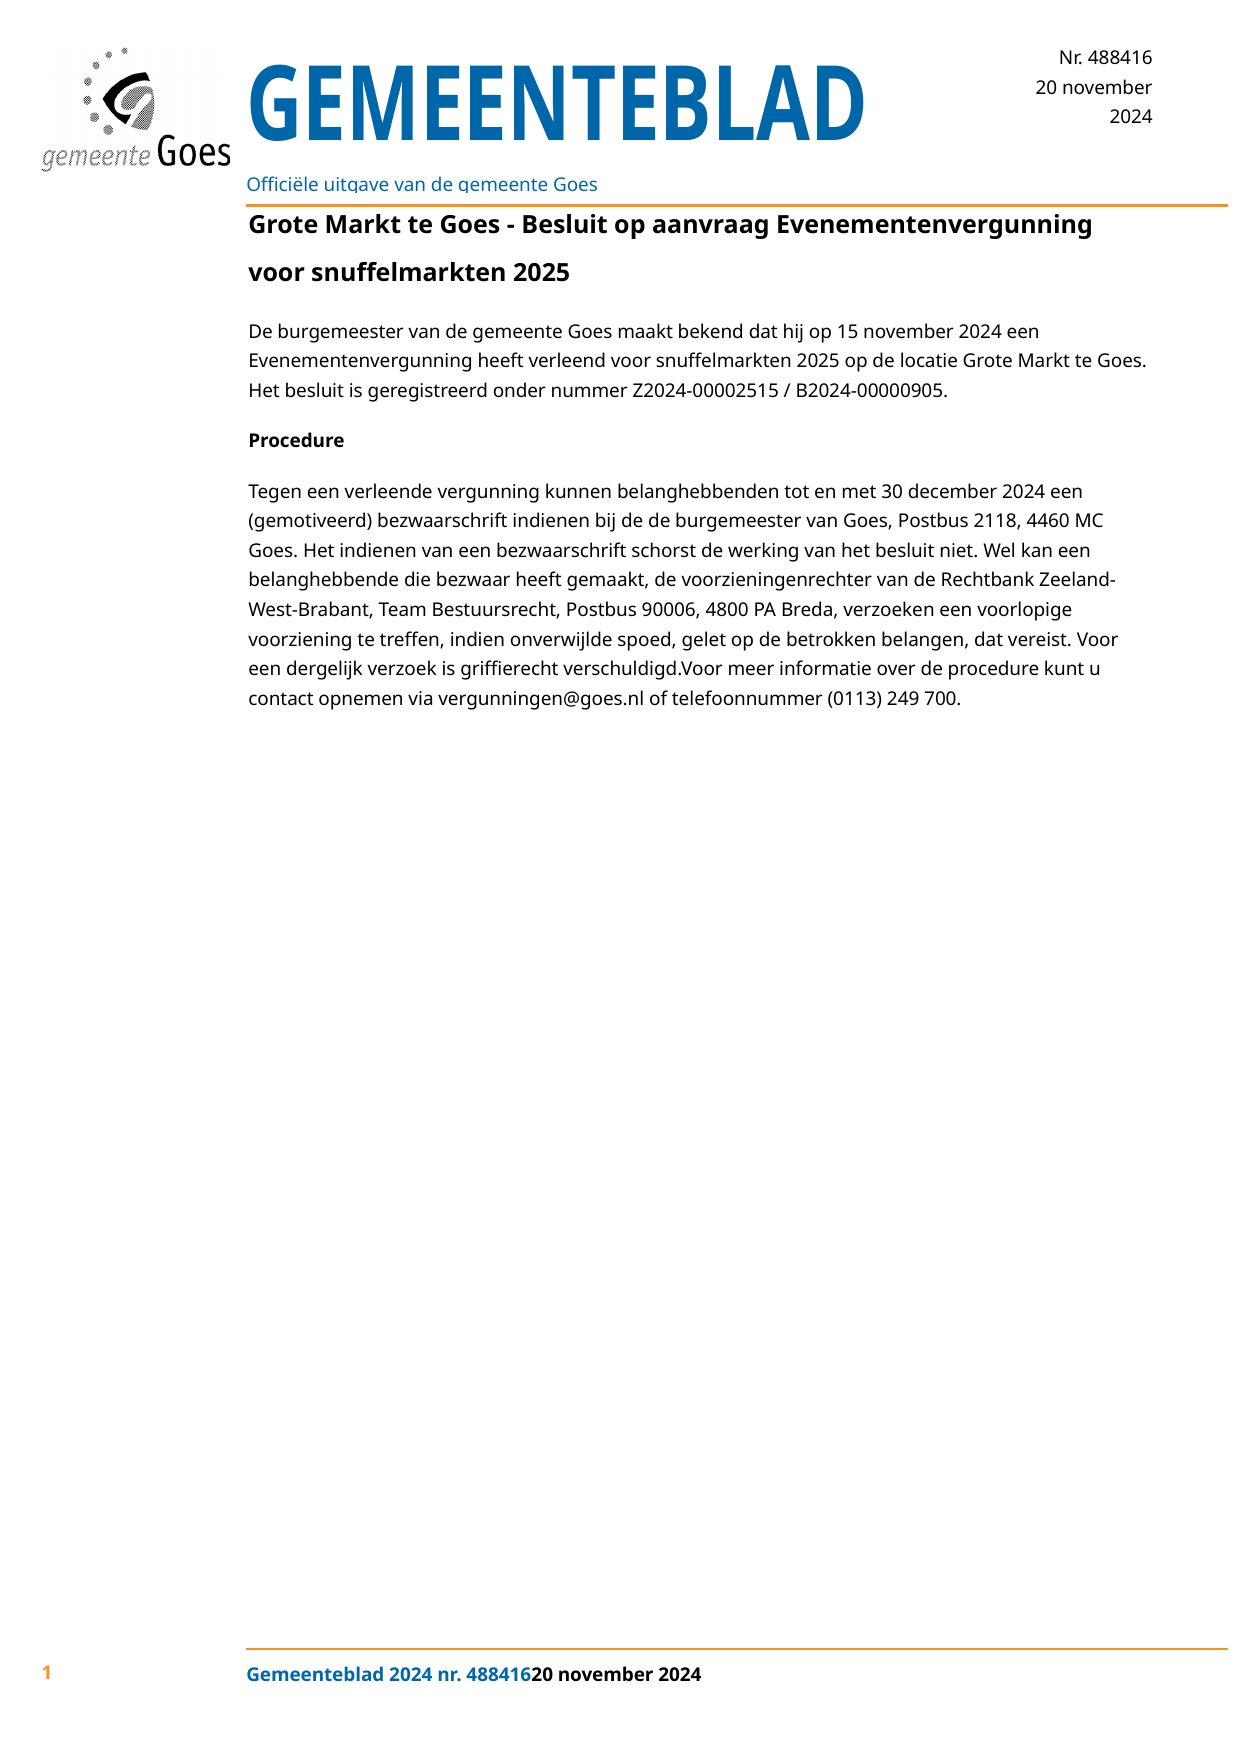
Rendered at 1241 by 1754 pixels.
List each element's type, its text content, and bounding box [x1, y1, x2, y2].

picture [41, 47, 231, 172]
text De burgemeester van de gemeente Goes maakt bekend dat hij op 15 november 2024 een Evenementenvergunning heeft verleend voor snuffelmarkten 2025 op de locatie Grote Markt te Goes. Het besluit is geregistreerd onder nummer Z2024-00002515 / B2024-00000905. [248, 318, 1152, 403]
text Tegen een verleende vergunning kunnen belanghebbenden tot en met 30 december 2024 een (gemotiveerd) bezwaarschrift indienen bij de de burgemeester van Goes, Postbus 2118, 4460 MC Goes. Het indienen van een bezwaarschrift schorst de werking van het besluit niet. Wel kan een belanghebbende die bezwaar heeft gemaakt, de voorzieningenrechter van de Rechtbank Zeeland-West-Brabant, Team Bestuursrecht, Postbus 90006, 4800 PA Breda, verzoeken een voorlopige voorziening te treffen, indien onverwijlde spoed, gelet op de betrokken belangen, dat vereist. Voor een dergelijk verzoek is griffierecht verschuldigd.Voor meer informatie over de procedure kunt u contact opnemen via vergunningen@goes.nl of telefoonnummer (0113) 249 700. [248, 478, 1152, 711]
text Procedure [248, 427, 1152, 453]
text Grote Markt te Goes - Besluit op aanvraag Evenementenvergunning voor snuffelmarkten 2025 [248, 207, 1152, 288]
